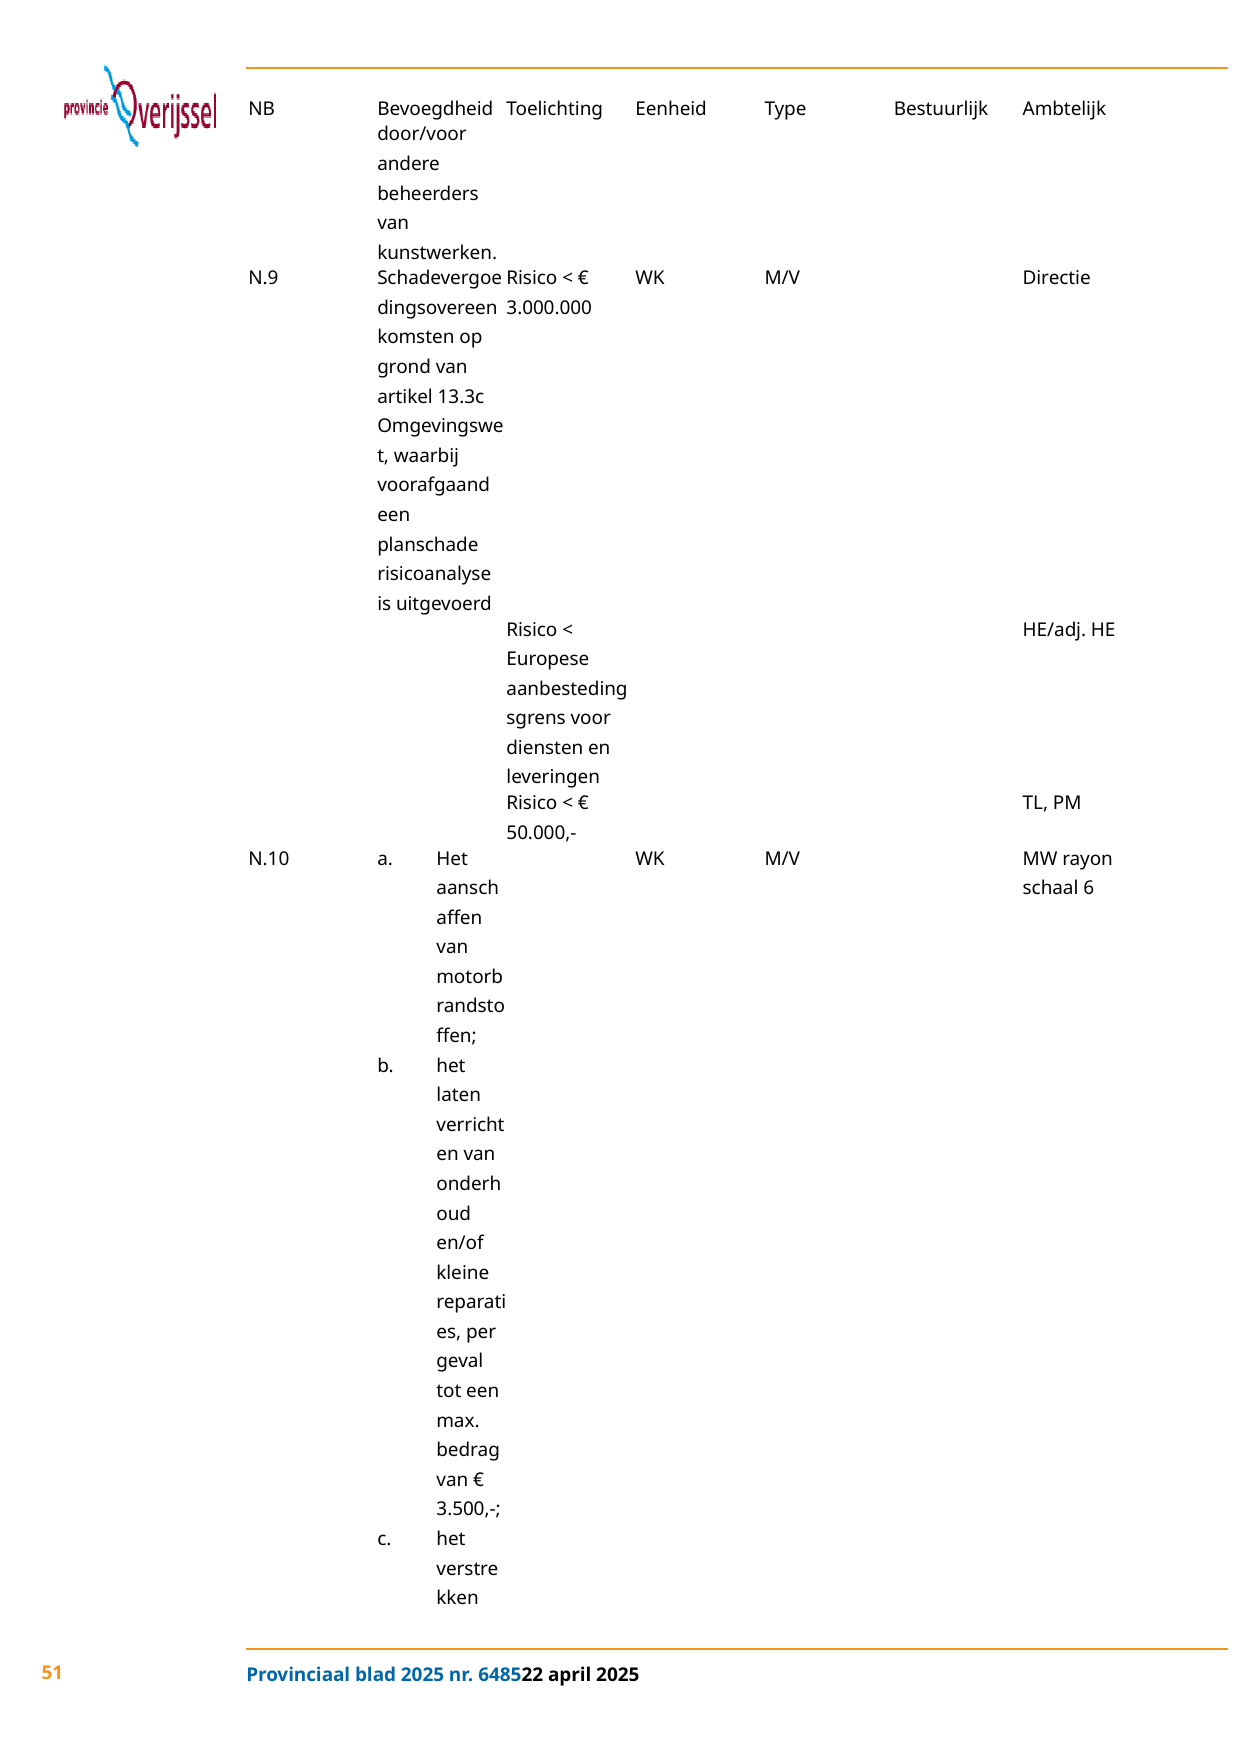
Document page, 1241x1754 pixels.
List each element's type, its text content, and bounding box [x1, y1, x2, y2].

table_cell HE/adj. HE [1023, 616, 1152, 789]
table_cell [248, 616, 377, 789]
table_header Toelichting [506, 95, 635, 121]
table_cell TL, PM [1023, 789, 1152, 845]
table_cell WK [635, 845, 764, 1610]
table_cell M/V [764, 265, 893, 616]
table_cell [764, 789, 893, 845]
table_cell Het aanschaffen van motorbrandstoffen; het laten verrichten van onderhoud en/of kleine reparaties, per geval tot een max. bedrag van € 3.500,-; het verstrekken [377, 845, 506, 1610]
table_cell [894, 616, 1022, 789]
table_cell [635, 616, 764, 789]
table_cell [894, 845, 1022, 1610]
table_cell MW rayon schaal 6 [1023, 845, 1152, 1610]
table_cell [248, 121, 377, 264]
table_cell Risico < € 50.000,- [506, 789, 635, 845]
table_cell [894, 789, 1022, 845]
table_cell [377, 789, 506, 845]
table_header Bevoegdheid [377, 95, 506, 121]
table_cell Directie [1023, 265, 1152, 616]
table_cell [764, 121, 893, 264]
table_cell N.10 [248, 845, 377, 1610]
table_cell WK [635, 265, 764, 616]
table_cell door/voor andere beheerders van kunstwerken. [377, 121, 506, 264]
table_cell Risico < Europese aanbestedingsgrens voor diensten en leveringen [506, 616, 635, 789]
table_cell [894, 265, 1022, 616]
table_cell [894, 121, 1022, 264]
table_cell [248, 789, 377, 845]
table_cell [506, 121, 635, 264]
table_header Bestuurlijk [894, 95, 1022, 121]
table_cell N.9 [248, 265, 377, 616]
picture [41, 47, 231, 172]
table_cell [635, 121, 764, 264]
table_cell M/V [764, 845, 893, 1610]
table_header Ambtelijk [1023, 95, 1152, 121]
table_header Eenheid [635, 95, 764, 121]
table_cell Risico < € 3.000.000 [506, 265, 635, 616]
table_cell [506, 845, 635, 1610]
table_header NB [248, 95, 377, 121]
table_cell [635, 789, 764, 845]
table_cell [764, 616, 893, 789]
table_cell [1023, 121, 1152, 264]
table_header Type [764, 95, 893, 121]
table_cell [377, 616, 506, 789]
table_cell Schadevergoedingsovereenkomsten op grond van artikel 13.3c Omgevingswet, waarbij voorafgaand een planschade risicoanalyse is uitgevoerd [377, 265, 506, 616]
